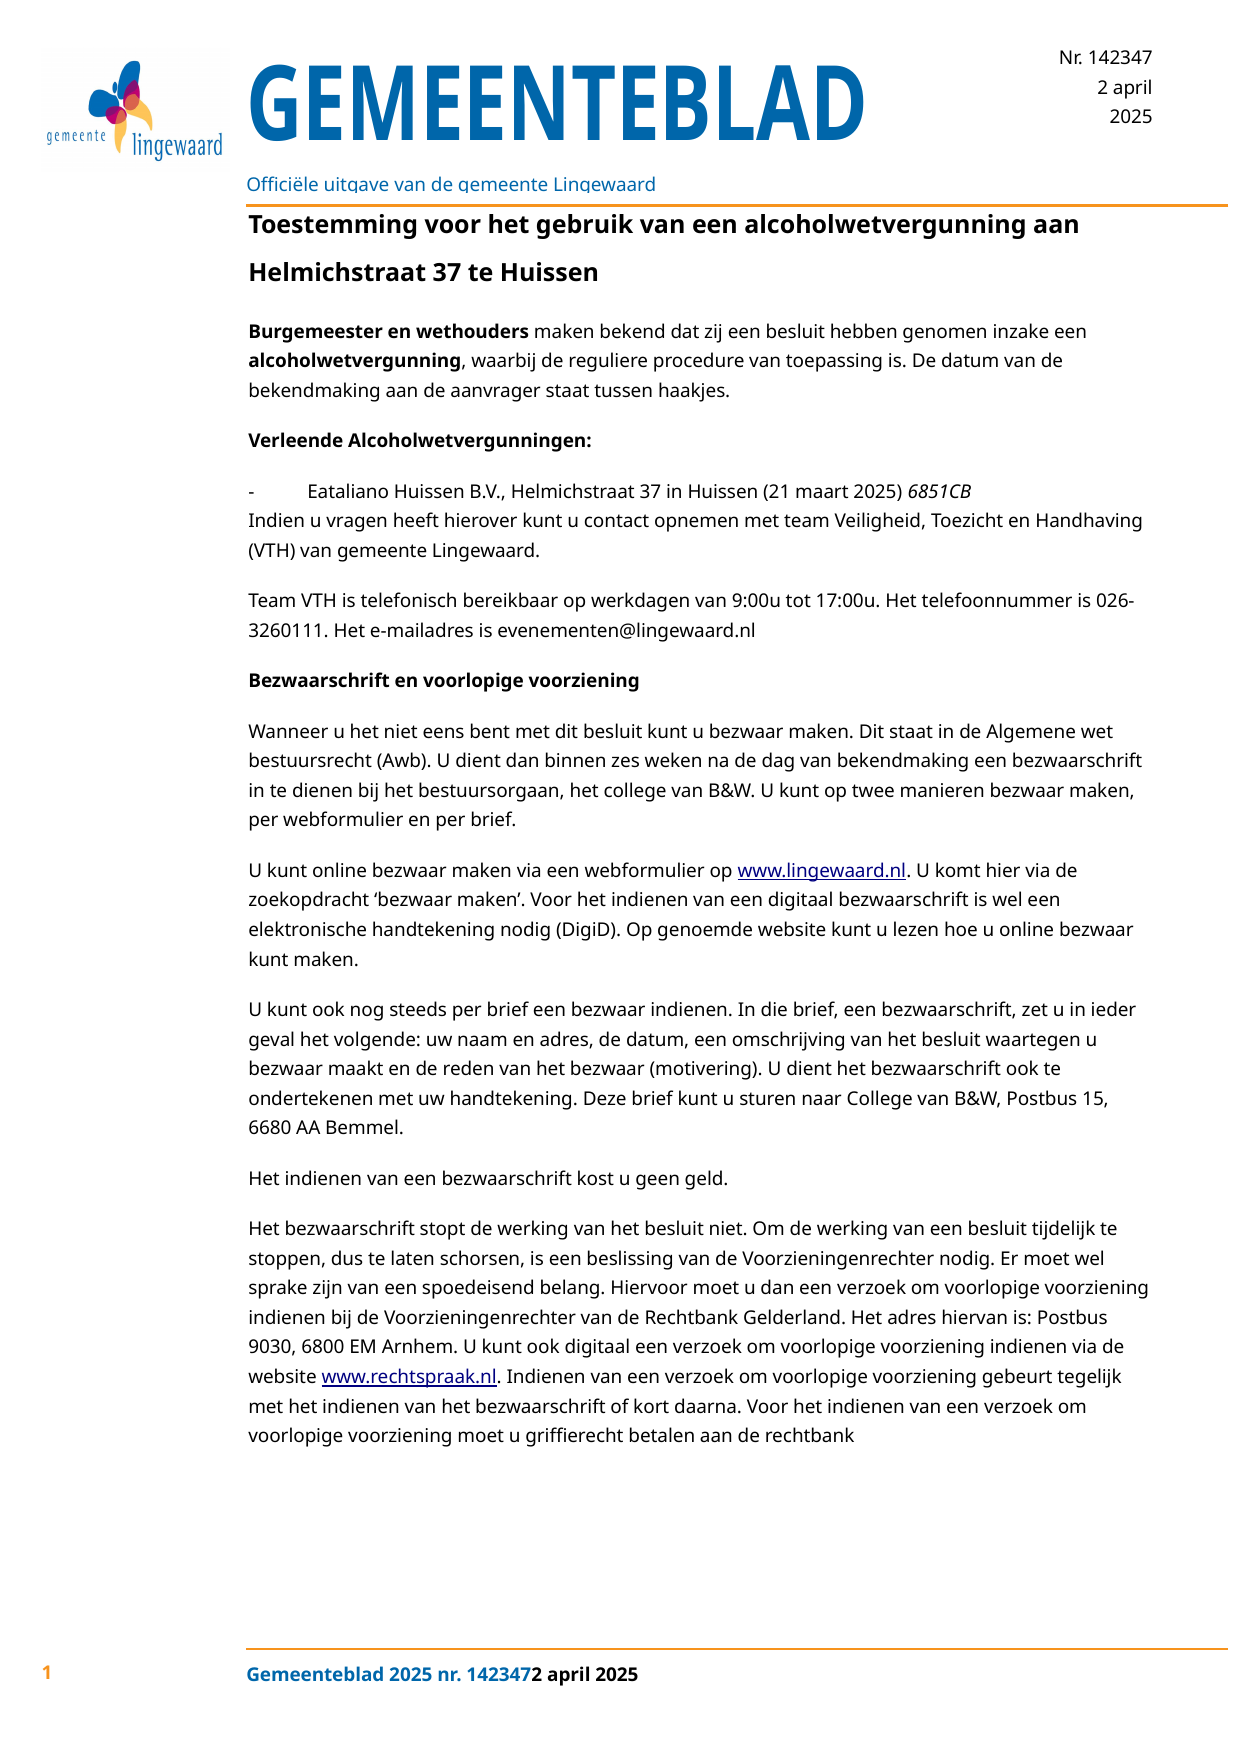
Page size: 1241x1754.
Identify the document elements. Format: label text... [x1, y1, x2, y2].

text Team VTH is telefonisch bereikbaar op werkdagen van 9:00u tot 17:00u. Het telefoonnummer is 026-3260111. Het e-mailadres is evenementen@lingewaard.nl [248, 587, 1152, 643]
text Het indienen van een bezwaarschrift kost u geen geld. [248, 1165, 1152, 1191]
picture [41, 47, 231, 172]
text Toestemming voor het gebruik van een alcoholwetvergunning aan Helmichstraat 37 te Huissen [248, 207, 1152, 288]
text U kunt online bezwaar maken via een webformulier op www.lingewaard.nl. U komt hier via de zoekopdracht ‘bezwaar maken’. Voor het indienen van een digitaal bezwaarschrift is wel een elektronische handtekening nodig (DigiD). Op genoemde website kunt u lezen hoe u online bezwaar kunt maken. [248, 857, 1152, 972]
text Het bezwaarschrift stopt de werking van het besluit niet. Om de werking van een besluit tijdelijk te stoppen, dus te laten schorsen, is een beslissing van de Voorzieningenrechter nodig. Er moet wel sprake zijn van een spoedeisend belang. Hiervoor moet u dan een verzoek om voorlopige voorziening indienen bij de Voorzieningenrechter van de Rechtbank Gelderland. Het adres hiervan is: Postbus 9030, 6800 EM Arnhem. U kunt ook digitaal een verzoek om voorlopige voorziening indienen via de website www.rechtspraak.nl. Indienen van een verzoek om voorlopige voorziening gebeurt tegelijk met het indienen van het bezwaarschrift of kort daarna. Voor het indienen van een verzoek om voorlopige voorziening moet u griffierecht betalen aan de rechtbank [248, 1215, 1152, 1448]
list Eataliano Huissen B.V., Helmichstraat 37 in Huissen (21 maart 2025) 6851CB [248, 478, 1152, 504]
text U kunt ook nog steeds per brief een bezwaar indienen. In die brief, een bezwaarschrift, zet u in ieder geval het volgende: uw naam en adres, de datum, een omschrijving van het besluit waartegen u bezwaar maakt en de reden van het bezwaar (motivering). U dient het bezwaarschrift ook te ondertekenen met uw handtekening. Deze brief kunt u sturen naar College van B&W, Postbus 15, 6680 AA Bemmel. [248, 996, 1152, 1140]
text Burgemeester en wethouders maken bekend dat zij een besluit hebben genomen inzake een alcoholwetvergunning, waarbij de reguliere procedure van toepassing is. De datum van de bekendmaking aan de aanvrager staat tussen haakjes. [248, 318, 1152, 403]
text Indien u vragen heeft hierover kunt u contact opnemen met team Veiligheid, Toezicht en Handhaving (VTH) van gemeente Lingewaard. [248, 507, 1152, 563]
text Bezwaarschrift en voorlopige voorziening [248, 667, 1152, 693]
text Wanneer u het niet eens bent met dit besluit kunt u bezwaar maken. Dit staat in de Algemene wet bestuursrecht (Awb). U dient dan binnen zes weken na de dag van bekendmaking een bezwaarschrift in te dienen bij het bestuursorgaan, het college van B&W. U kunt op twee manieren bezwaar maken, per webformulier en per brief. [248, 718, 1152, 832]
text Verleende Alcoholwetvergunningen: [248, 427, 1152, 453]
